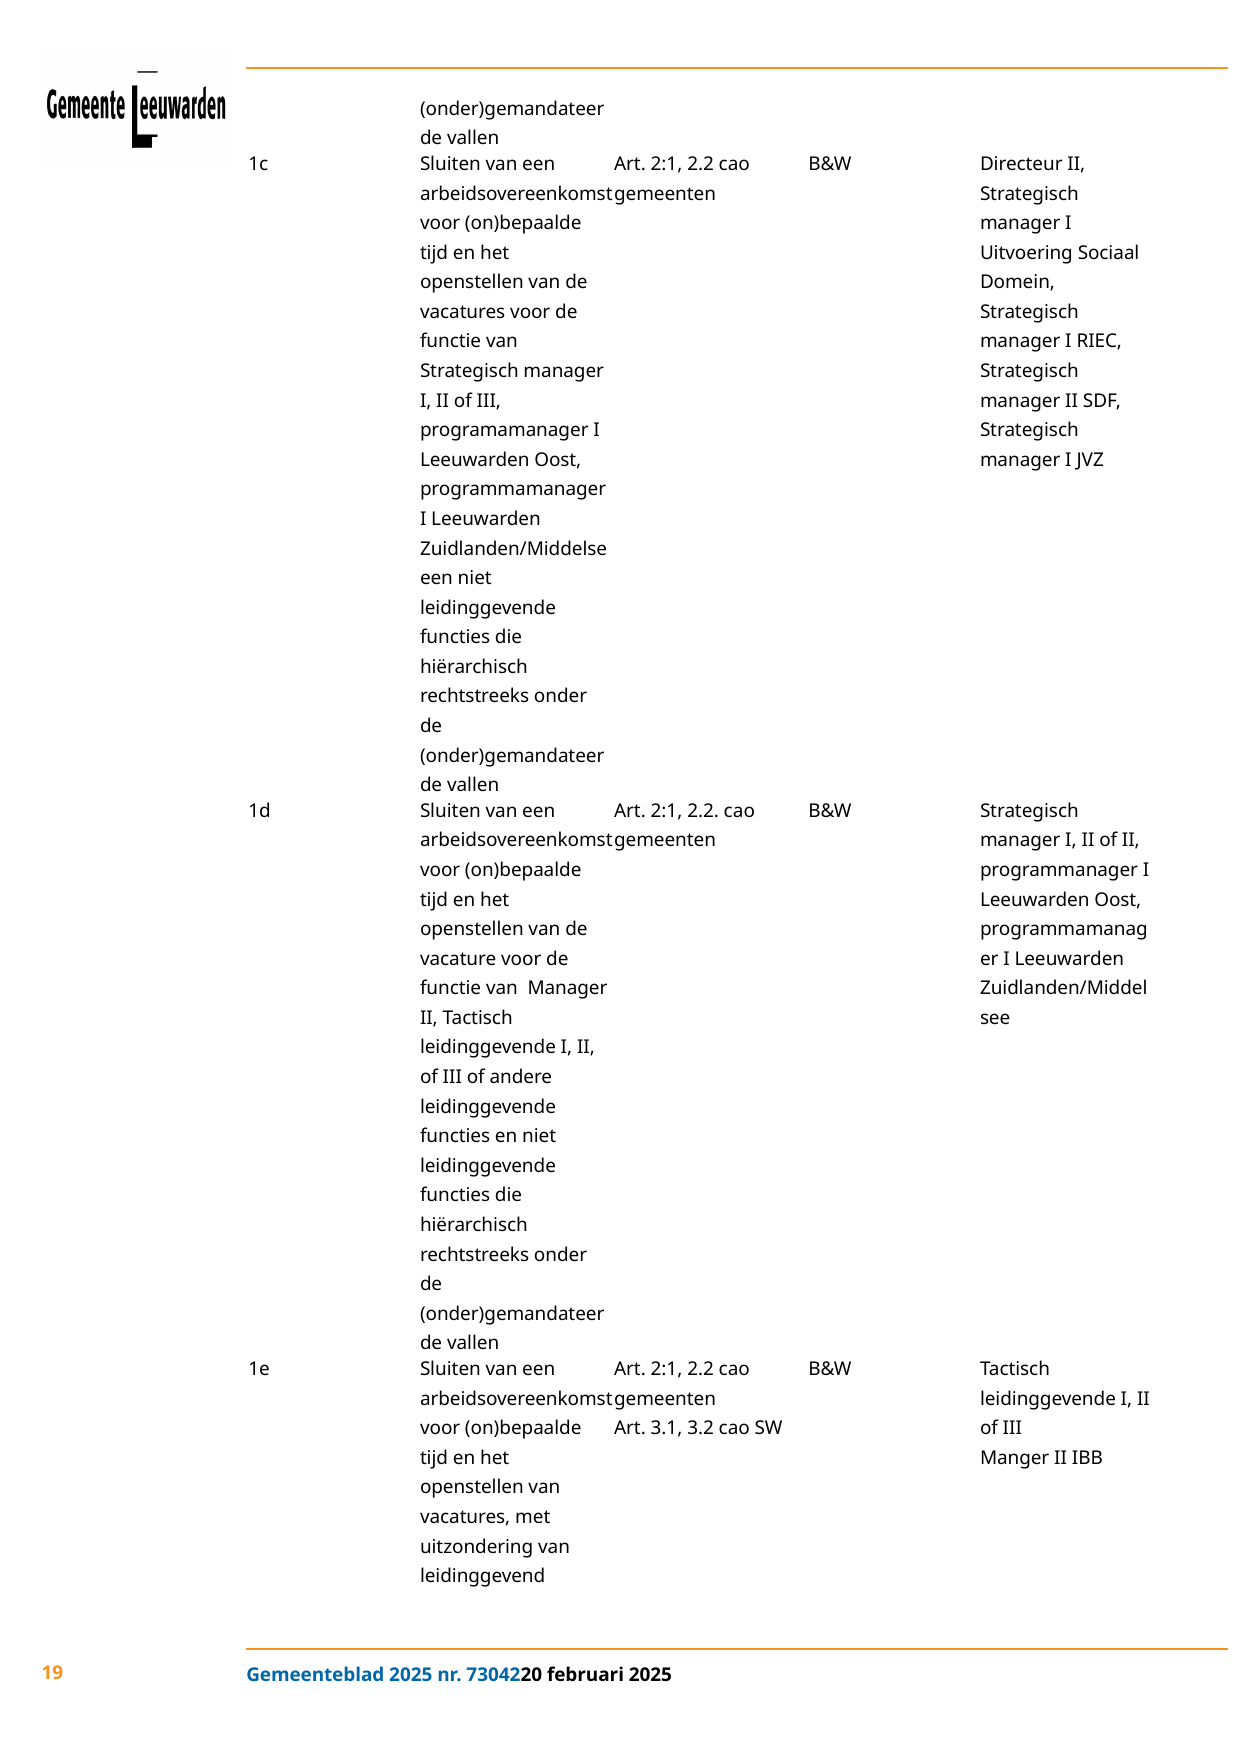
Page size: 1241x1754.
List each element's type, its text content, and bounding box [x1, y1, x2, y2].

table_cell B&W [808, 150, 980, 797]
table_cell Tactisch leidinggevende I, II of III Manger II IBB [980, 1355, 1152, 1588]
table_cell Art. 2:1, 2.2 cao gemeenten [614, 150, 808, 797]
table_cell (onder)gemandateerde vallen [420, 95, 614, 150]
table_cell [614, 95, 808, 150]
picture [41, 47, 231, 172]
table_cell 1c [248, 150, 420, 797]
table_cell Art. 2:1, 2.2 cao gemeenten Art. 3.1, 3.2 cao SW [614, 1355, 808, 1588]
table_cell Art. 2:1, 2.2. cao gemeenten [614, 797, 808, 1355]
table_cell Directeur II, Strategisch manager I Uitvoering Sociaal Domein, Strategisch manager I RIEC, Strategisch manager II SDF, Strategisch manager I JVZ [980, 150, 1152, 797]
table_cell Sluiten van een arbeidsovereenkomst voor (on)bepaalde tijd en het openstellen van de vacatures voor de functie van Strategisch manager I, II of III, programamanager I Leeuwarden Oost, programmamanager I Leeuwarden Zuidlanden/Middelseeen niet leidinggevende functies die hiërarchisch rechtstreeks onder de (onder)gemandateerde vallen [420, 150, 614, 797]
table_cell Strategisch manager I, II of II, programmanager I Leeuwarden Oost, programmamanager I Leeuwarden Zuidlanden/Middelsee [980, 797, 1152, 1355]
table_cell B&W [808, 1355, 980, 1588]
table_cell [980, 95, 1152, 150]
table_cell B&W [808, 797, 980, 1355]
table_cell Sluiten van een arbeidsovereenkomst voor (on)bepaalde tijd en het openstellen van vacatures, met uitzondering van leidinggevend [420, 1355, 614, 1588]
table_cell 1d [248, 797, 420, 1355]
table_cell 1e [248, 1355, 420, 1588]
table_cell [248, 95, 420, 150]
table_cell Sluiten van een arbeidsovereenkomst voor (on)bepaalde tijd en het openstellen van de vacature voor de functie van Manager II, Tactisch leidinggevende I, II, of III of andere leidinggevende functies en niet leidinggevende functies die hiërarchisch rechtstreeks onder de (onder)gemandateerde vallen [420, 797, 614, 1355]
table_cell [808, 95, 980, 150]
